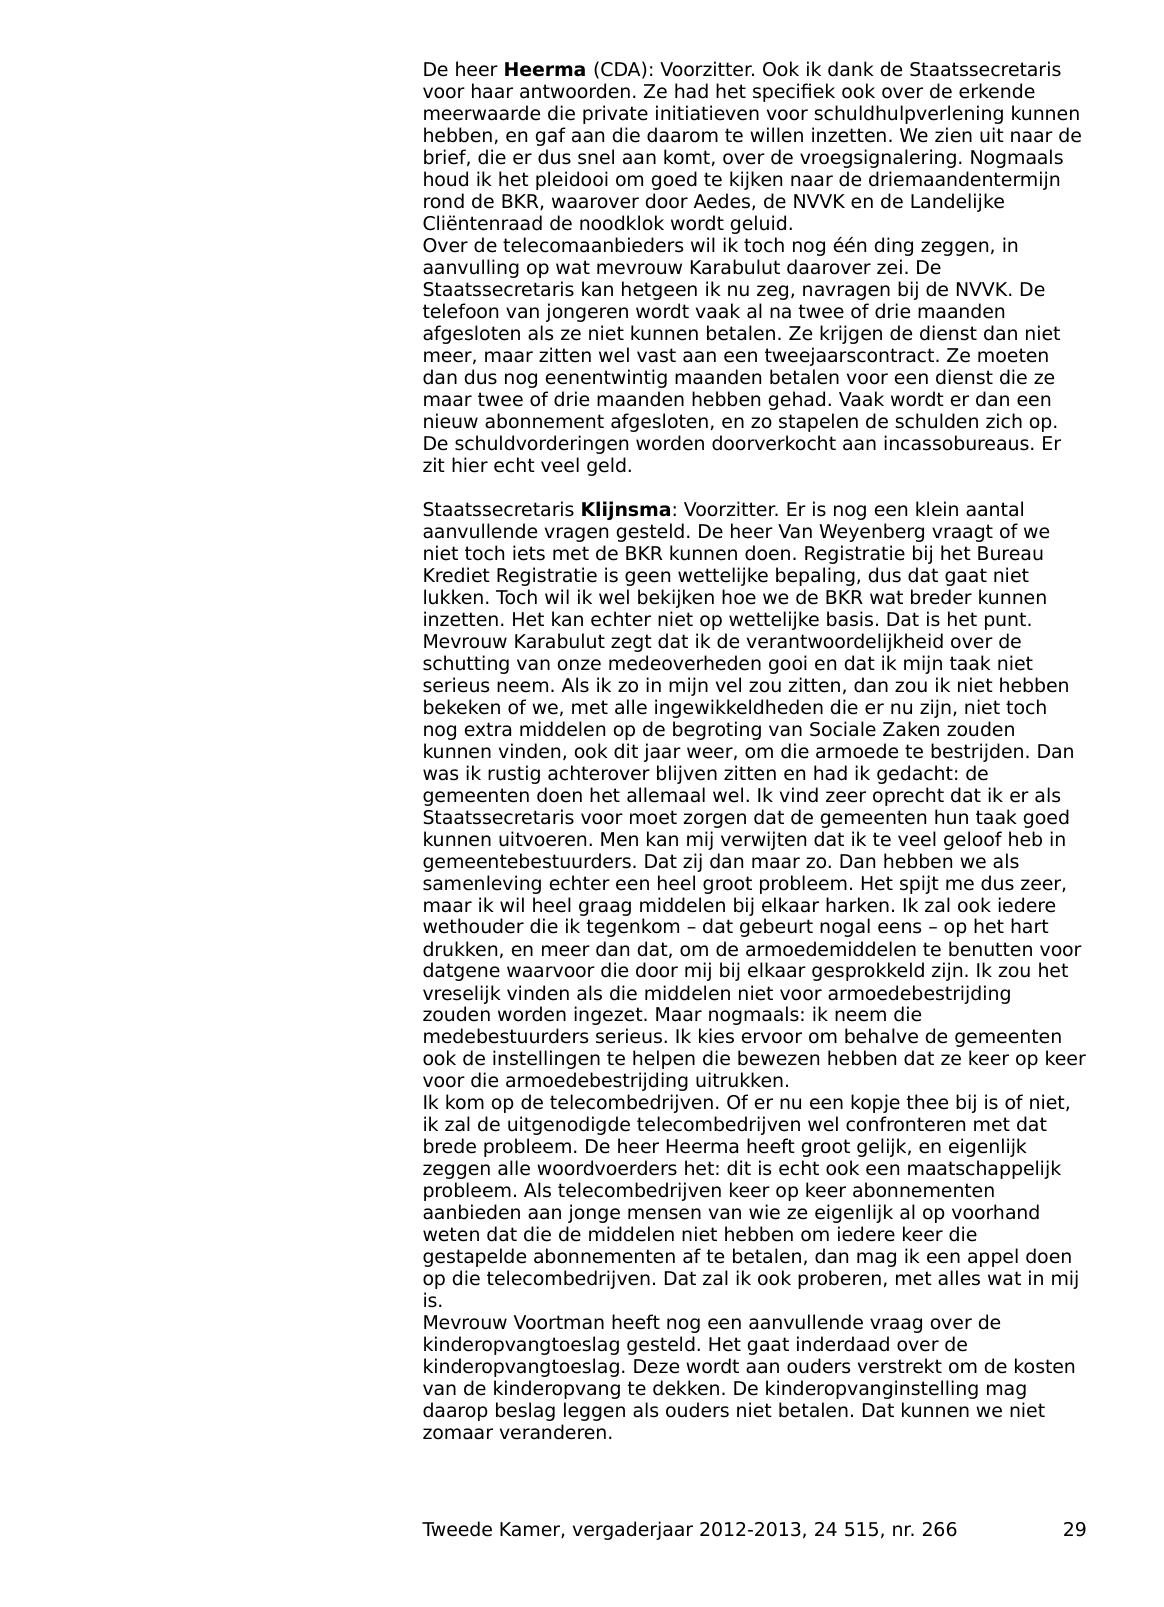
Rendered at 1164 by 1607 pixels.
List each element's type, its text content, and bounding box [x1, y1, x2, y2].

text Mevrouw Karabulut zegt dat ik de verantwoordelijkheid over de schutting van onze medeoverheden gooi en dat ik mijn taak niet serieus neem. Als ik zo in mijn vel zou zitten, dan zou ik niet hebben bekeken of we, met alle ingewikkeldheden die er nu zijn, niet toch nog extra middelen op de begroting van Sociale Zaken zouden kunnen vinden, ook dit jaar weer, om die armoede te bestrijden. Dan was ik rustig achterover blijven zitten en had ik gedacht: de gemeenten doen het allemaal wel. Ik vind zeer oprecht dat ik er als Staatssecretaris voor moet zorgen dat de gemeenten hun taak goed kunnen uitvoeren. Men kan mij verwijten dat ik te veel geloof heb in gemeentebestuurders. Dat zij dan maar zo. Dan hebben we als samenleving echter een heel groot probleem. Het spijt me dus zeer, maar ik wil heel graag middelen bij elkaar harken. Ik zal ook iedere wethouder die ik tegenkom – dat gebeurt nogal eens – op het hart drukken, en meer dan dat, om de armoedemiddelen te benutten voor datgene waarvoor die door mij bij elkaar gesprokkeld zijn. Ik zou het vreselijk vinden als die middelen niet voor armoedebestrijding zouden worden ingezet. Maar nogmaals: ik neem die medebestuurders serieus. Ik kies ervoor om behalve de gemeenten ook de instellingen te helpen die bewezen hebben dat ze keer op keer voor die armoedebestrijding uitrukken. [422, 631, 1087, 1092]
text Ik kom op de telecombedrijven. Of er nu een kopje thee bij is of niet, ik zal de uitgenodigde telecombedrijven wel confronteren met dat brede probleem. De heer Heerma heeft groot gelijk, en eigenlijk zeggen alle woordvoerders het: dit is echt ook een maatschappelijk probleem. Als telecombedrijven keer op keer abonnementen aanbieden aan jonge mensen van wie ze eigenlijk al op voorhand weten dat die de middelen niet hebben om iedere keer die gestapelde abonnementen af te betalen, dan mag ik een appel doen op die telecombedrijven. Dat zal ik ook proberen, met alles wat in mij is. [422, 1092, 1087, 1312]
text Mevrouw Voortman heeft nog een aanvullende vraag over de kinderopvangtoeslag gesteld. Het gaat inderdaad over de kinderopvangtoeslag. Deze wordt aan ouders verstrekt om de kosten van de kinderopvang te dekken. De kinderopvanginstelling mag daarop beslag leggen als ouders niet betalen. Dat kunnen we niet zomaar veranderen. [422, 1312, 1087, 1444]
text De heer Heerma (CDA): Voorzitter. Ook ik dank de Staatssecretaris voor haar antwoorden. Ze had het specifiek ook over de erkende meerwaarde die private initiatieven voor schuldhulpverlening kunnen hebben, en gaf aan die daarom te willen inzetten. We zien uit naar de brief, die er dus snel aan komt, over de vroegsignalering. Nogmaals houd ik het pleidooi om goed te kijken naar de driemaandentermijn rond de BKR, waarover door Aedes, de NVVK en de Landelijke Cliëntenraad de noodklok wordt geluid. [422, 59, 1087, 235]
text Over de telecomaanbieders wil ik toch nog één ding zeggen, in aanvulling op wat mevrouw Karabulut daarover zei. De Staatssecretaris kan hetgeen ik nu zeg, navragen bij de NVVK. De telefoon van jongeren wordt vaak al na twee of drie maanden afgesloten als ze niet kunnen betalen. Ze krijgen de dienst dan niet meer, maar zitten wel vast aan een tweejaarscontract. Ze moeten dan dus nog eenentwintig maanden betalen voor een dienst die ze maar twee of drie maanden hebben gehad. Vaak wordt er dan een nieuw abonnement afgesloten, en zo stapelen de schulden zich op. De schuldvorderingen worden doorverkocht aan incassobureaus. Er zit hier echt veel geld. [422, 235, 1087, 477]
text Staatssecretaris Klijnsma: Voorzitter. Er is nog een klein aantal aanvullende vragen gesteld. De heer Van Weyenberg vraagt of we niet toch iets met de BKR kunnen doen. Registratie bij het Bureau Krediet Registratie is geen wettelijke bepaling, dus dat gaat niet lukken. Toch wil ik wel bekijken hoe we de BKR wat breder kunnen inzetten. Het kan echter niet op wettelijke basis. Dat is het punt. [422, 499, 1087, 631]
